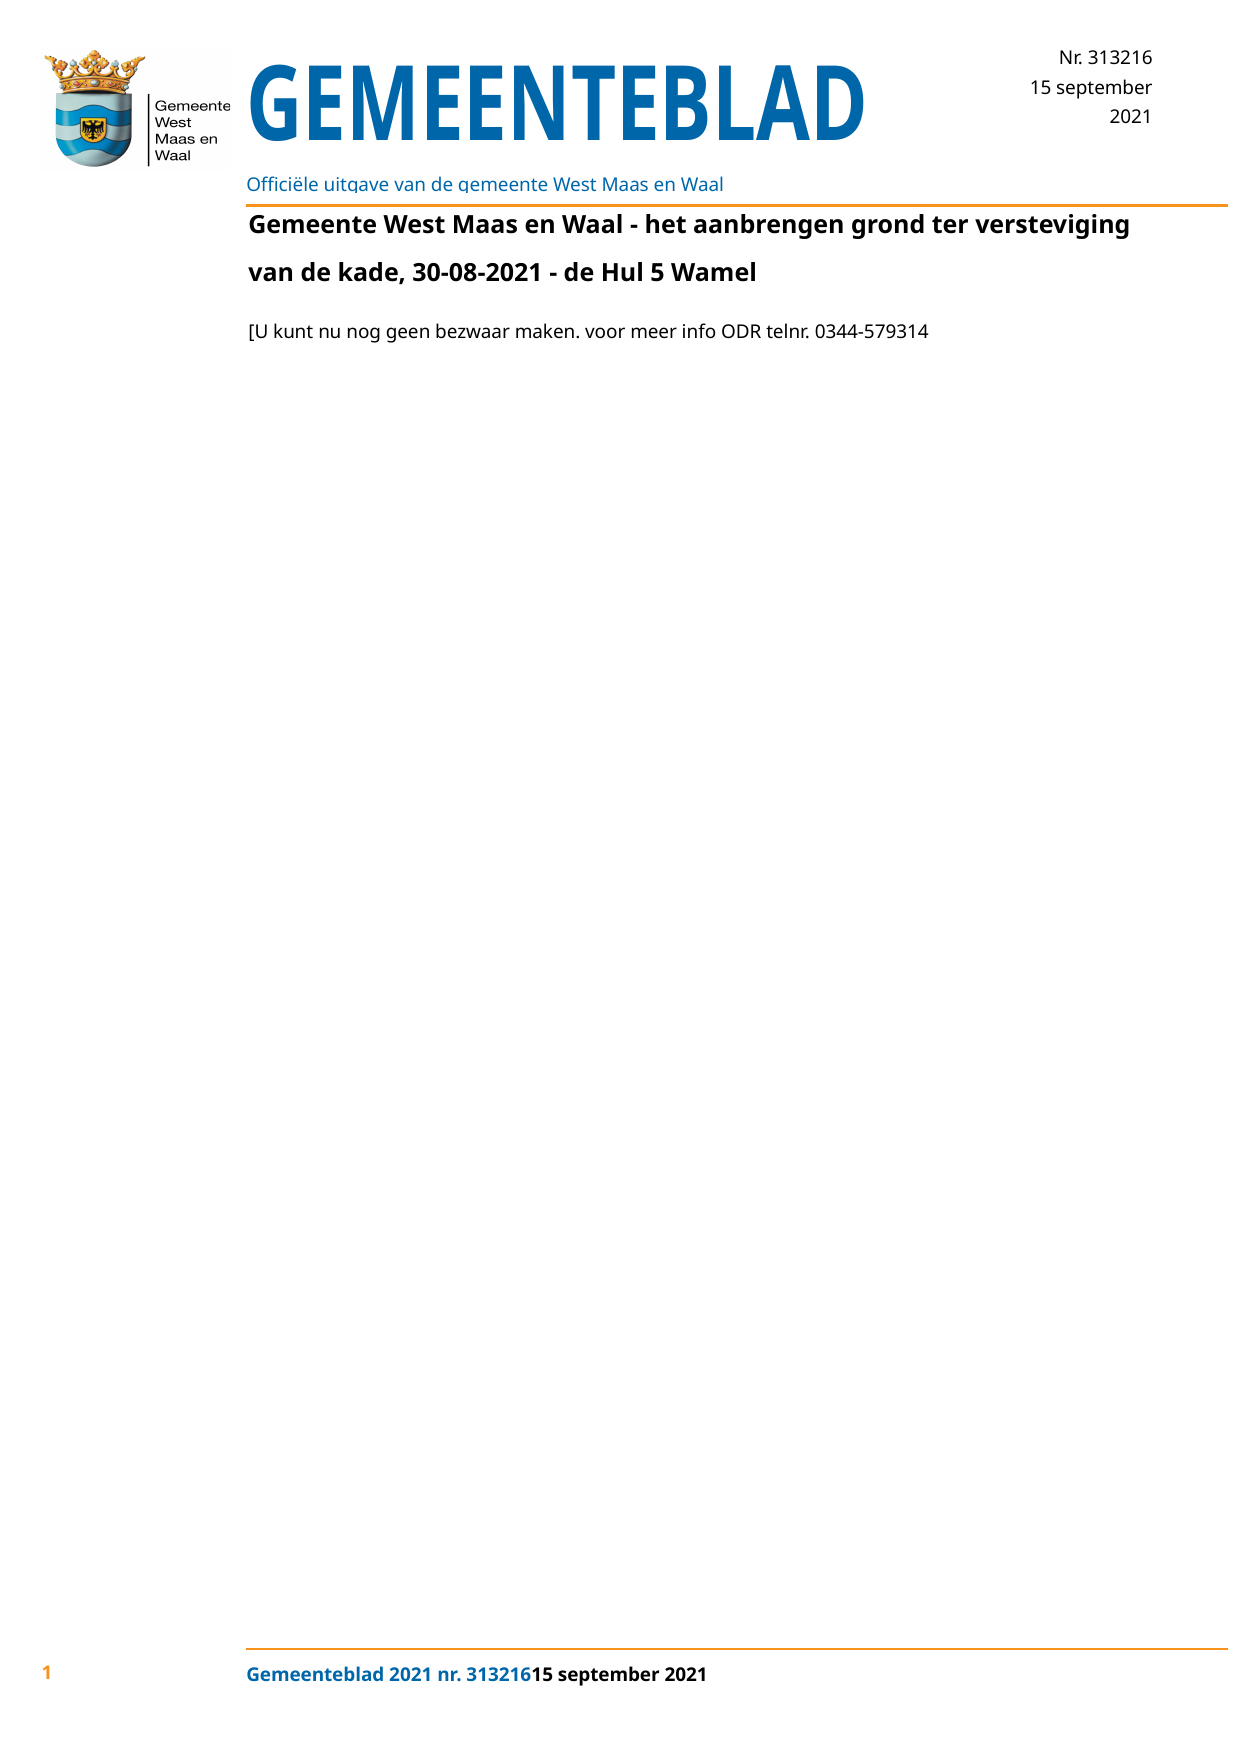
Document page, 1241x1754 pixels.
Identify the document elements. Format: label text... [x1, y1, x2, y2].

text Gemeente West Maas en Waal - het aanbrengen grond ter versteviging van de kade, 30-08-2021 - de Hul 5 Wamel [248, 207, 1152, 288]
text [U kunt nu nog geen bezwaar maken. voor meer info ODR telnr. 0344-579314 [248, 318, 1152, 344]
picture [41, 47, 231, 172]
